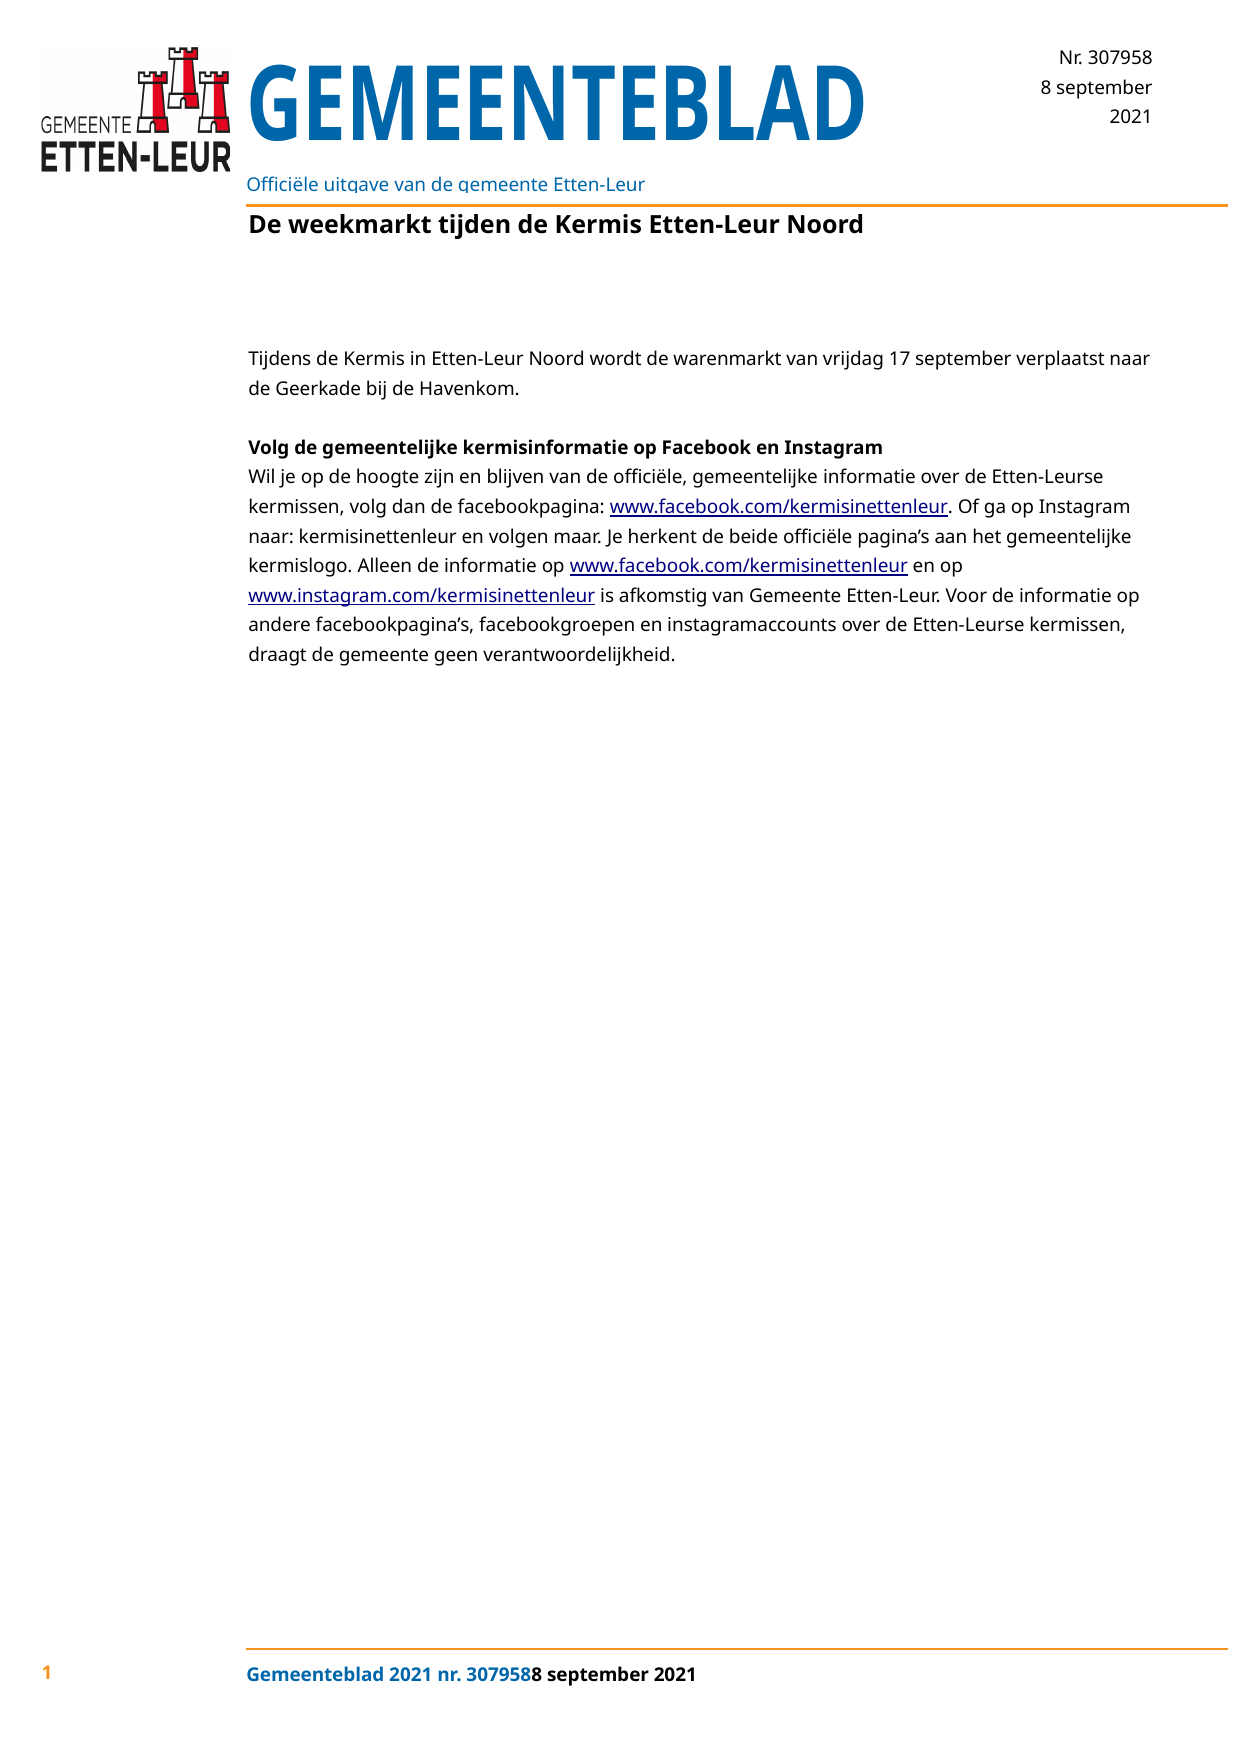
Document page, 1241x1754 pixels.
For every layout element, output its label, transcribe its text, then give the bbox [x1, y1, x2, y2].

picture [41, 47, 231, 172]
text De weekmarkt tijden de Kermis Etten-Leur Noord [248, 207, 1152, 241]
text Tijdens de Kermis in Etten-Leur Noord wordt de warenmarkt van vrijdag 17 september verplaatst naar de Geerkade bij de Havenkom. [248, 345, 1152, 401]
text Volg de gemeentelijke kermisinformatie op Facebook en Instagram [248, 434, 1152, 460]
text Wil je op de hoogte zijn en blijven van de officiële, gemeentelijke informatie over de Etten-Leurse kermissen, volg dan de facebookpagina: www.facebook.com/kermisinettenleur. Of ga op Instagram naar: kermisinettenleur en volgen maar. Je herkent de beide officiële pagina’s aan het gemeentelijke kermislogo. Alleen de informatie op www.facebook.com/kermisinettenleur en op www.instagram.com/kermisinettenleur is afkomstig van Gemeente Etten-Leur. Voor de informatie op andere facebookpagina’s, facebookgroepen en instagramaccounts over de Etten-Leurse kermissen, draagt de gemeente geen verantwoordelijkheid. [248, 464, 1152, 667]
